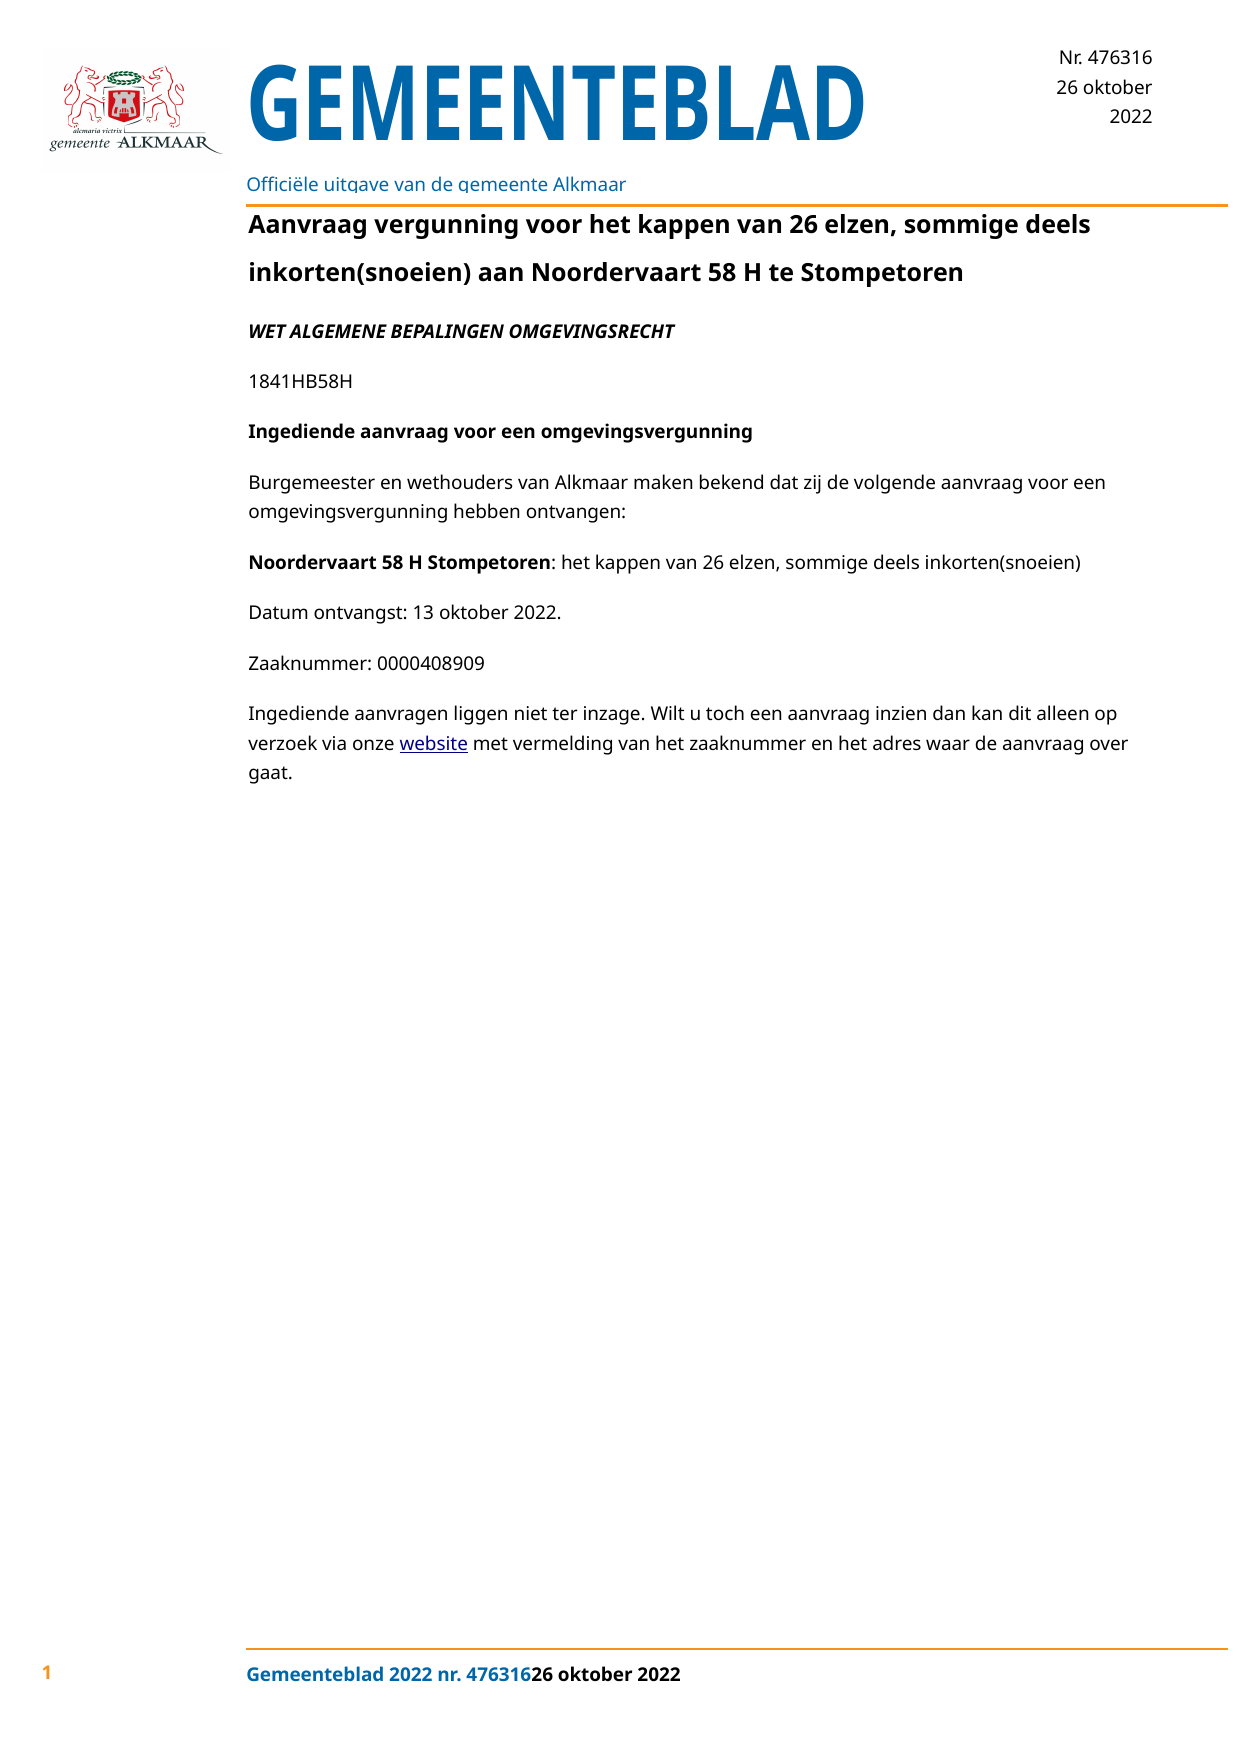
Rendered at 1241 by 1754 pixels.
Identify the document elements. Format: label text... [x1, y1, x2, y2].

text Zaaknummer: 0000408909 [248, 650, 1152, 676]
text Ingediende aanvragen liggen niet ter inzage. Wilt u toch een aanvraag inzien dan kan dit alleen op verzoek via onze website met vermelding van het zaaknummer en het adres waar de aanvraag over gaat. [248, 700, 1152, 785]
text Noordervaart 58 H Stompetoren: het kappen van 26 elzen, sommige deels inkorten(snoeien) [248, 549, 1152, 575]
text Aanvraag vergunning voor het kappen van 26 elzen, sommige deels inkorten(snoeien) aan Noordervaart 58 H te Stompetoren [248, 207, 1152, 288]
text 1841HB58H [248, 368, 1152, 394]
text Datum ontvangst: 13 oktober 2022. [248, 599, 1152, 625]
picture [41, 47, 231, 172]
text Ingediende aanvraag voor een omgevingsvergunning [248, 419, 1152, 444]
text Burgemeester en wethouders van Alkmaar maken bekend dat zij de volgende aanvraag voor een omgevingsvergunning hebben ontvangen: [248, 469, 1152, 524]
text WET ALGEMENE BEPALINGEN OMGEVINGSRECHT [248, 318, 1152, 344]
